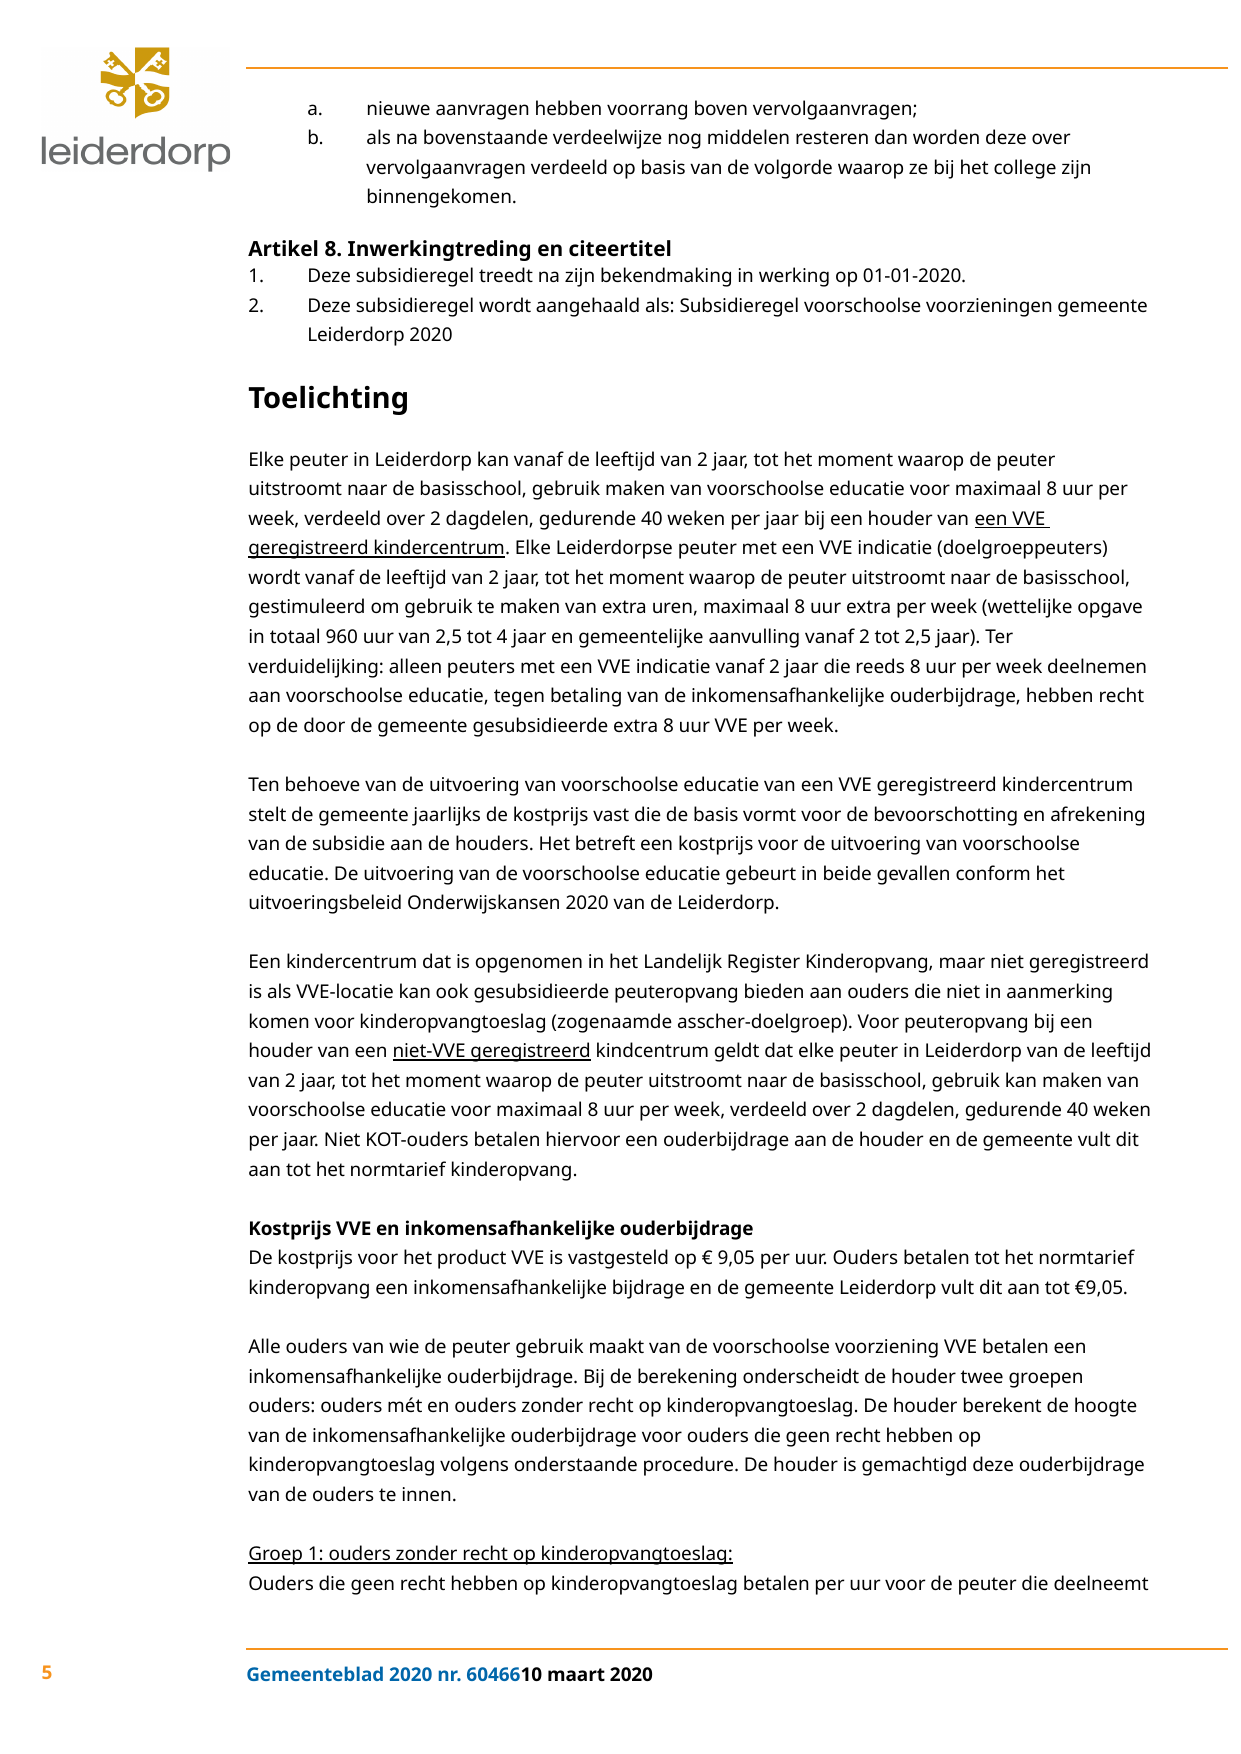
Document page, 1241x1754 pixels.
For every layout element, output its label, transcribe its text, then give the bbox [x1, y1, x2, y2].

text Toelichting [248, 377, 1152, 417]
list Deze subsidieregel treedt na zijn bekendmaking in werking op 01-01-2020. [248, 262, 1152, 288]
text Elke peuter in Leiderdorp kan vanaf de leeftijd van 2 jaar, tot het moment waarop de peuter uitstroomt naar de basisschool, gebruik maken van voorschoolse educatie voor maximaal 8 uur per week, verdeeld over 2 dagdelen, gedurende 40 weken per jaar bij een houder van een VVE geregistreerd kindercentrum. Elke Leiderdorpse peuter met een VVE indicatie (doelgroeppeuters) wordt vanaf de leeftijd van 2 jaar, tot het moment waarop de peuter uitstroomt naar de basisschool, gestimuleerd om gebruik te maken van extra uren, maximaal 8 uur extra per week (wettelijke opgave in totaal 960 uur van 2,5 tot 4 jaar en gemeentelijke aanvulling vanaf 2 tot 2,5 jaar). Ter verduidelijking: alleen peuters met een VVE indicatie vanaf 2 jaar die reeds 8 uur per week deelnemen aan voorschoolse educatie, tegen betaling van de inkomensafhankelijke ouderbijdrage, hebben recht op de door de gemeente gesubsidieerde extra 8 uur VVE per week. [248, 446, 1152, 738]
text Kostprijs VVE en inkomensafhankelijke ouderbijdrage [248, 1215, 1152, 1241]
text De kostprijs voor het product VVE is vastgesteld op € 9,05 per uur. Ouders betalen tot het normtarief kinderopvang een inkomensafhankelijke bijdrage en de gemeente Leiderdorp vult dit aan tot €9,05. [248, 1244, 1152, 1300]
picture [41, 47, 231, 172]
text Een kindercentrum dat is opgenomen in het Landelijk Register Kinderopvang, maar niet geregistreerd is als VVE-locatie kan ook gesubsidieerde peuteropvang bieden aan ouders die niet in aanmerking komen voor kinderopvangtoeslag (zogenaamde asscher-doelgroep). Voor peuteropvang bij een houder van een niet-VVE geregistreerd kindcentrum geldt dat elke peuter in Leiderdorp van de leeftijd van 2 jaar, tot het moment waarop de peuter uitstroomt naar de basisschool, gebruik kan maken van voorschoolse educatie voor maximaal 8 uur per week, verdeeld over 2 dagdelen, gedurende 40 weken per jaar. Niet KOT-ouders betalen hiervoor een ouderbijdrage aan de houder en de gemeente vult dit aan tot het normtarief kinderopvang. [248, 949, 1152, 1181]
text Groep 1: ouders zonder recht op kinderopvangtoeslag: [248, 1540, 1152, 1566]
text Ouders die geen recht hebben op kinderopvangtoeslag betalen per uur voor de peuter die deelneemt [248, 1570, 1152, 1596]
text Ten behoeve van de uitvoering van voorschoolse educatie van een VVE geregistreerd kindercentrum stelt de gemeente jaarlijks de kostprijs vast die de basis vormt voor de bevoorschotting en afrekening van de subsidie aan de houders. Het betreft een kostprijs voor de uitvoering van voorschoolse educatie. De uitvoering van de voorschoolse educatie gebeurt in beide gevallen conform het uitvoeringsbeleid Onderwijskansen 2020 van de Leiderdorp. [248, 771, 1152, 915]
list Deze subsidieregel wordt aangehaald als: Subsidieregel voorschoolse voorzieningen gemeente Leiderdorp 2020 [248, 292, 1152, 347]
text Alle ouders van wie de peuter gebruik maakt van de voorschoolse voorziening VVE betalen een inkomensafhankelijke ouderbijdrage. Bij de berekening onderscheidt de houder twee groepen ouders: ouders mét en ouders zonder recht op kinderopvangtoeslag. De houder berekent de hoogte van de inkomensafhankelijke ouderbijdrage voor ouders die geen recht hebben op kinderopvangtoeslag volgens onderstaande procedure. De houder is gemachtigd deze ouderbijdrage van de ouders te innen. [248, 1333, 1152, 1507]
list nieuwe aanvragen hebben voorrang boven vervolgaanvragen; [307, 95, 1152, 121]
text Artikel 8. Inwerkingtreding en citeertitel [248, 234, 1152, 262]
list als na bovenstaande verdeelwijze nog middelen resteren dan worden deze over vervolgaanvragen verdeeld op basis van de volgorde waarop ze bij het college zijn binnengekomen. [307, 124, 1152, 209]
